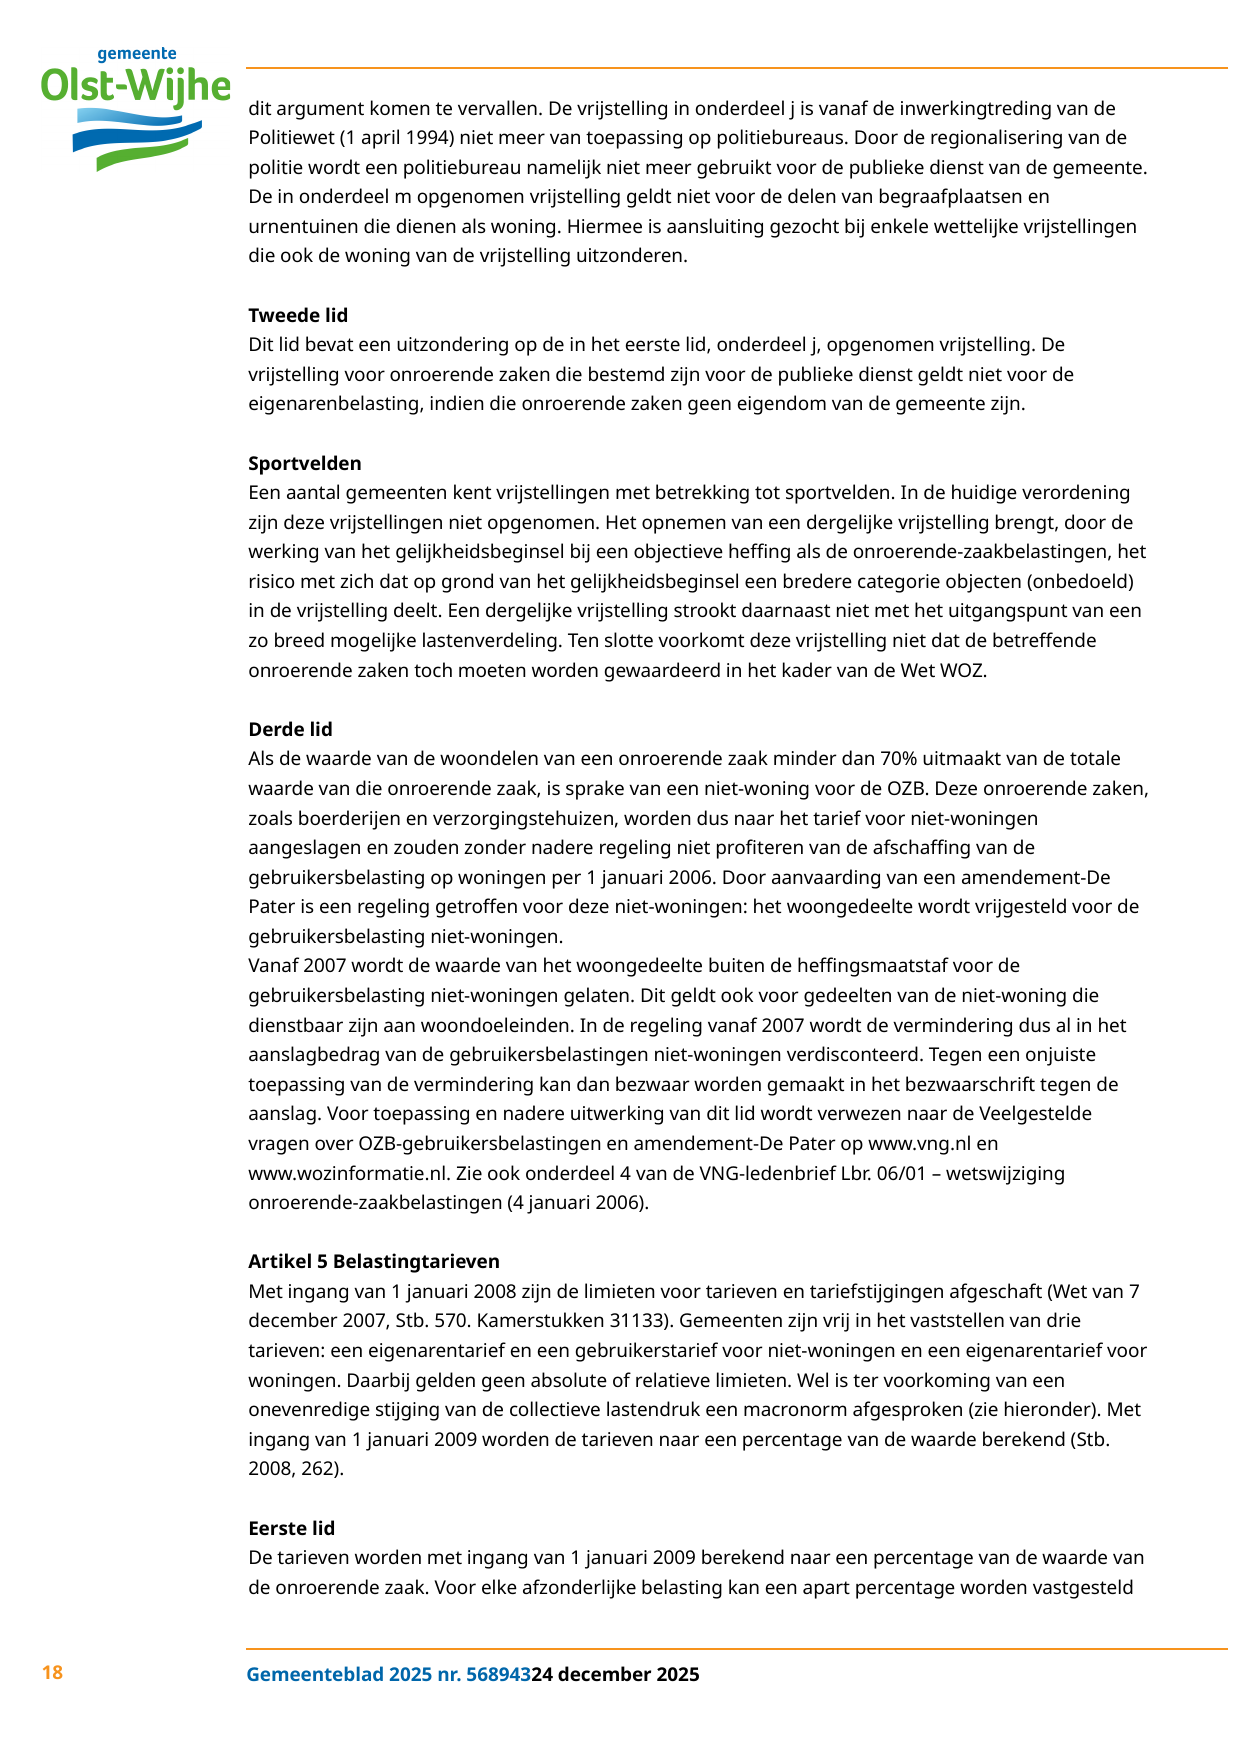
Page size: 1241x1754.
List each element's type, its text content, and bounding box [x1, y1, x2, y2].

text Als de waarde van de woondelen van een onroerende zaak minder dan 70% uitmaakt van de totale waarde van die onroerende zaak, is sprake van een niet-woning voor de OZB. Deze onroerende zaken, zoals boerderijen en verzorgingstehuizen, worden dus naar het tarief voor niet-woningen aangeslagen en zouden zonder nadere regeling niet profiteren van de afschaffing van de gebruikersbelasting op woningen per 1 januari 2006. Door aanvaarding van een amendement-De Pater is een regeling getroffen voor deze niet-woningen: het woongedeelte wordt vrijgesteld voor de gebruikersbelasting niet-woningen. [248, 746, 1152, 949]
text Vanaf 2007 wordt de waarde van het woongedeelte buiten de heffingsmaatstaf voor de gebruikersbelasting niet-woningen gelaten. Dit geldt ook voor gedeelten van de niet-woning die dienstbaar zijn aan woondoeleinden. In de regeling vanaf 2007 wordt de vermindering dus al in het aanslagbedrag van de gebruikersbelastingen niet-woningen verdisconteerd. Tegen een onjuiste toepassing van de vermindering kan dan bezwaar worden gemaakt in het bezwaarschrift tegen de aanslag. Voor toepassing en nadere uitwerking van dit lid wordt verwezen naar de Veelgestelde vragen over OZB-gebruikersbelastingen en amendement-De Pater op www.vng.nl en www.wozinformatie.nl. Zie ook onderdeel 4 van de VNG-ledenbrief Lbr. 06/01 – wetswijziging onroerende-zaakbelastingen (4 januari 2006). [248, 953, 1152, 1215]
picture [41, 47, 231, 172]
text Met ingang van 1 januari 2008 zijn de limieten voor tarieven en tariefstijgingen afgeschaft (Wet van 7 december 2007, Stb. 570. Kamerstukken 31133). Gemeenten zijn vrij in het vaststellen van drie tarieven: een eigenarentarief en een gebruikerstarief voor niet-woningen en een eigenarentarief voor woningen. Daarbij gelden geen absolute of relatieve limieten. Wel is ter voorkoming van een onevenredige stijging van de collectieve lastendruk een macronorm afgesproken (zie hieronder). Met ingang van 1 januari 2009 worden de tarieven naar een percentage van de waarde berekend (Stb. 2008, 262). [248, 1278, 1152, 1481]
text Artikel 5 Belastingtarieven [248, 1248, 1152, 1274]
text Derde lid [248, 716, 1152, 742]
text dit argument komen te vervallen. De vrijstelling in onderdeel j is vanaf de inwerkingtreding van de Politiewet (1 april 1994) niet meer van toepassing op politiebureaus. Door de regionalisering van de politie wordt een politiebureau namelijk niet meer gebruikt voor de publieke dienst van de gemeente. De in onderdeel m opgenomen vrijstelling geldt niet voor de delen van begraafplaatsen en urnentuinen die dienen als woning. Hiermee is aansluiting gezocht bij enkele wettelijke vrijstellingen die ook de woning van de vrijstelling uitzonderen. [248, 95, 1152, 268]
text Tweede lid [248, 302, 1152, 328]
text Een aantal gemeenten kent vrijstellingen met betrekking tot sportvelden. In de huidige verordening zijn deze vrijstellingen niet opgenomen. Het opnemen van een dergelijke vrijstelling brengt, door de werking van het gelijkheidsbeginsel bij een objectieve heffing als de onroerende-zaakbelastingen, het risico met zich dat op grond van het gelijkheidsbeginsel een bredere categorie objecten (onbedoeld) in de vrijstelling deelt. Een dergelijke vrijstelling strookt daarnaast niet met het uitgangspunt van een zo breed mogelijke lastenverdeling. Ten slotte voorkomt deze vrijstelling niet dat de betreffende onroerende zaken toch moeten worden gewaardeerd in het kader van de Wet WOZ. [248, 479, 1152, 683]
text Sportvelden [248, 450, 1152, 476]
text De tarieven worden met ingang van 1 januari 2009 berekend naar een percentage van de waarde van de onroerende zaak. Voor elke afzonderlijke belasting kan een apart percentage worden vastgesteld [248, 1544, 1152, 1600]
text Dit lid bevat een uitzondering op de in het eerste lid, onderdeel j, opgenomen vrijstelling. De vrijstelling voor onroerende zaken die bestemd zijn voor de publieke dienst geldt niet voor de eigenarenbelasting, indien die onroerende zaken geen eigendom van de gemeente zijn. [248, 331, 1152, 416]
text Eerste lid [248, 1515, 1152, 1541]
